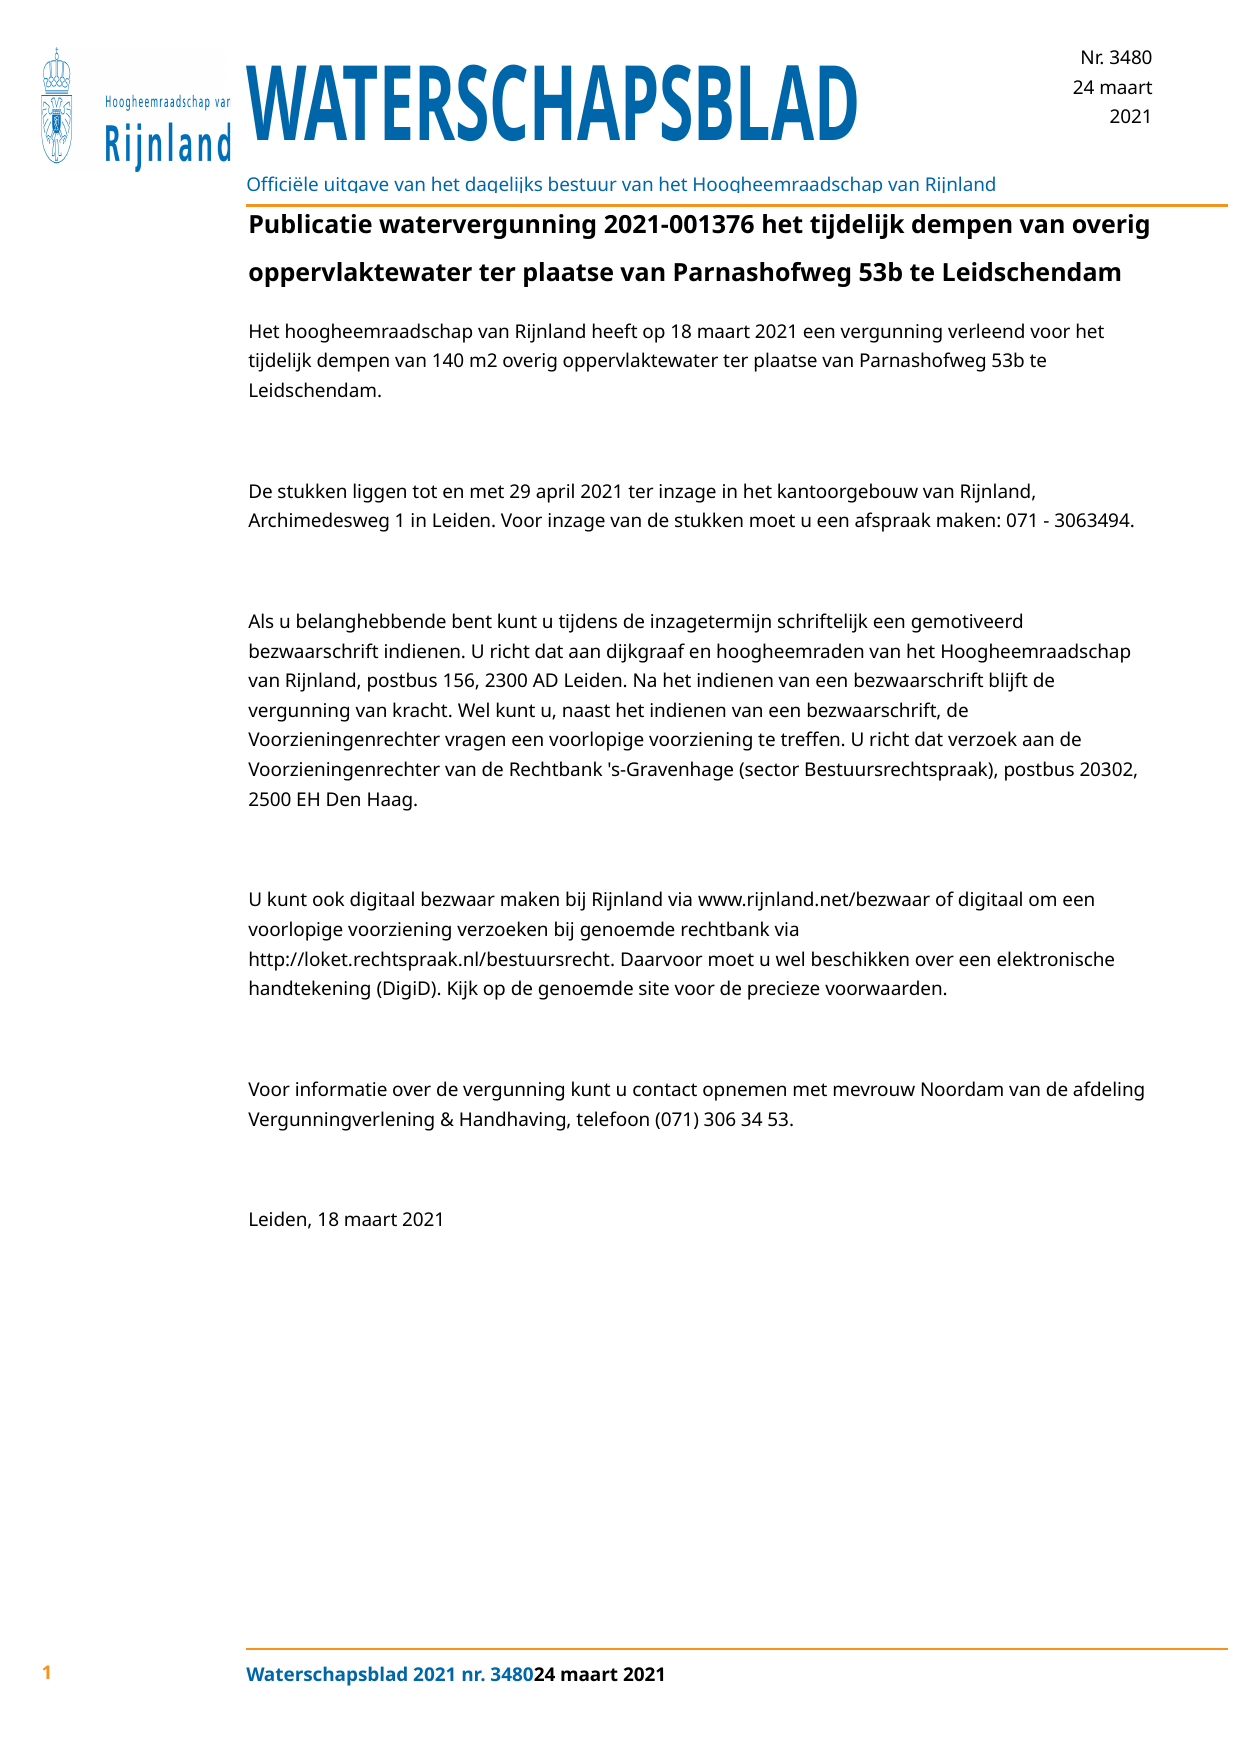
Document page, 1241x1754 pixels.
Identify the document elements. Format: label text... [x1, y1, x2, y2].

text U kunt ook digitaal bezwaar maken bij Rijnland via www.rijnland.net/bezwaar of digitaal om een voorlopige voorziening verzoeken bij genoemde rechtbank via http://loket.rechtspraak.nl/bestuursrecht. Daarvoor moet u wel beschikken over een elektronische handtekening (DigiD). Kijk op de genoemde site voor de precieze voorwaarden. [248, 887, 1152, 1001]
text Leiden, 18 maart 2021 [248, 1207, 1152, 1232]
text Publicatie watervergunning 2021-001376 het tijdelijk dempen van overig oppervlaktewater ter plaatse van Parnashofweg 53b te Leidschendam [248, 207, 1152, 288]
text De stukken liggen tot en met 29 april 2021 ter inzage in het kantoorgebouw van Rijnland, Archimedesweg 1 in Leiden. Voor inzage van de stukken moet u een afspraak maken: 071 - 3063494. [248, 478, 1152, 533]
text Als u belanghebbende bent kunt u tijdens de inzagetermijn schriftelijk een gemotiveerd bezwaarschrift indienen. U richt dat aan dijkgraaf en hoogheemraden van het Hoogheemraadschap van Rijnland, postbus 156, 2300 AD Leiden. Na het indienen van een bezwaarschrift blijft de vergunning van kracht. Wel kunt u, naast het indienen van een bezwaarschrift, de Voorzieningenrechter vragen een voorlopige voorziening te treffen. U richt dat verzoek aan de Voorzieningenrechter van de Rechtbank 's-Gravenhage (sector Bestuursrechtspraak), postbus 20302, 2500 EH Den Haag. [248, 608, 1152, 812]
text Het hoogheemraadschap van Rijnland heeft op 18 maart 2021 een vergunning verleend voor het tijdelijk dempen van 140 m2 overig oppervlaktewater ter plaatse van Parnashofweg 53b te Leidschendam. [248, 318, 1152, 403]
picture [41, 47, 231, 172]
text Voor informatie over de vergunning kunt u contact opnemen met mevrouw Noordam van de afdeling Vergunningverlening & Handhaving, telefoon (071) 306 34 53. [248, 1076, 1152, 1132]
